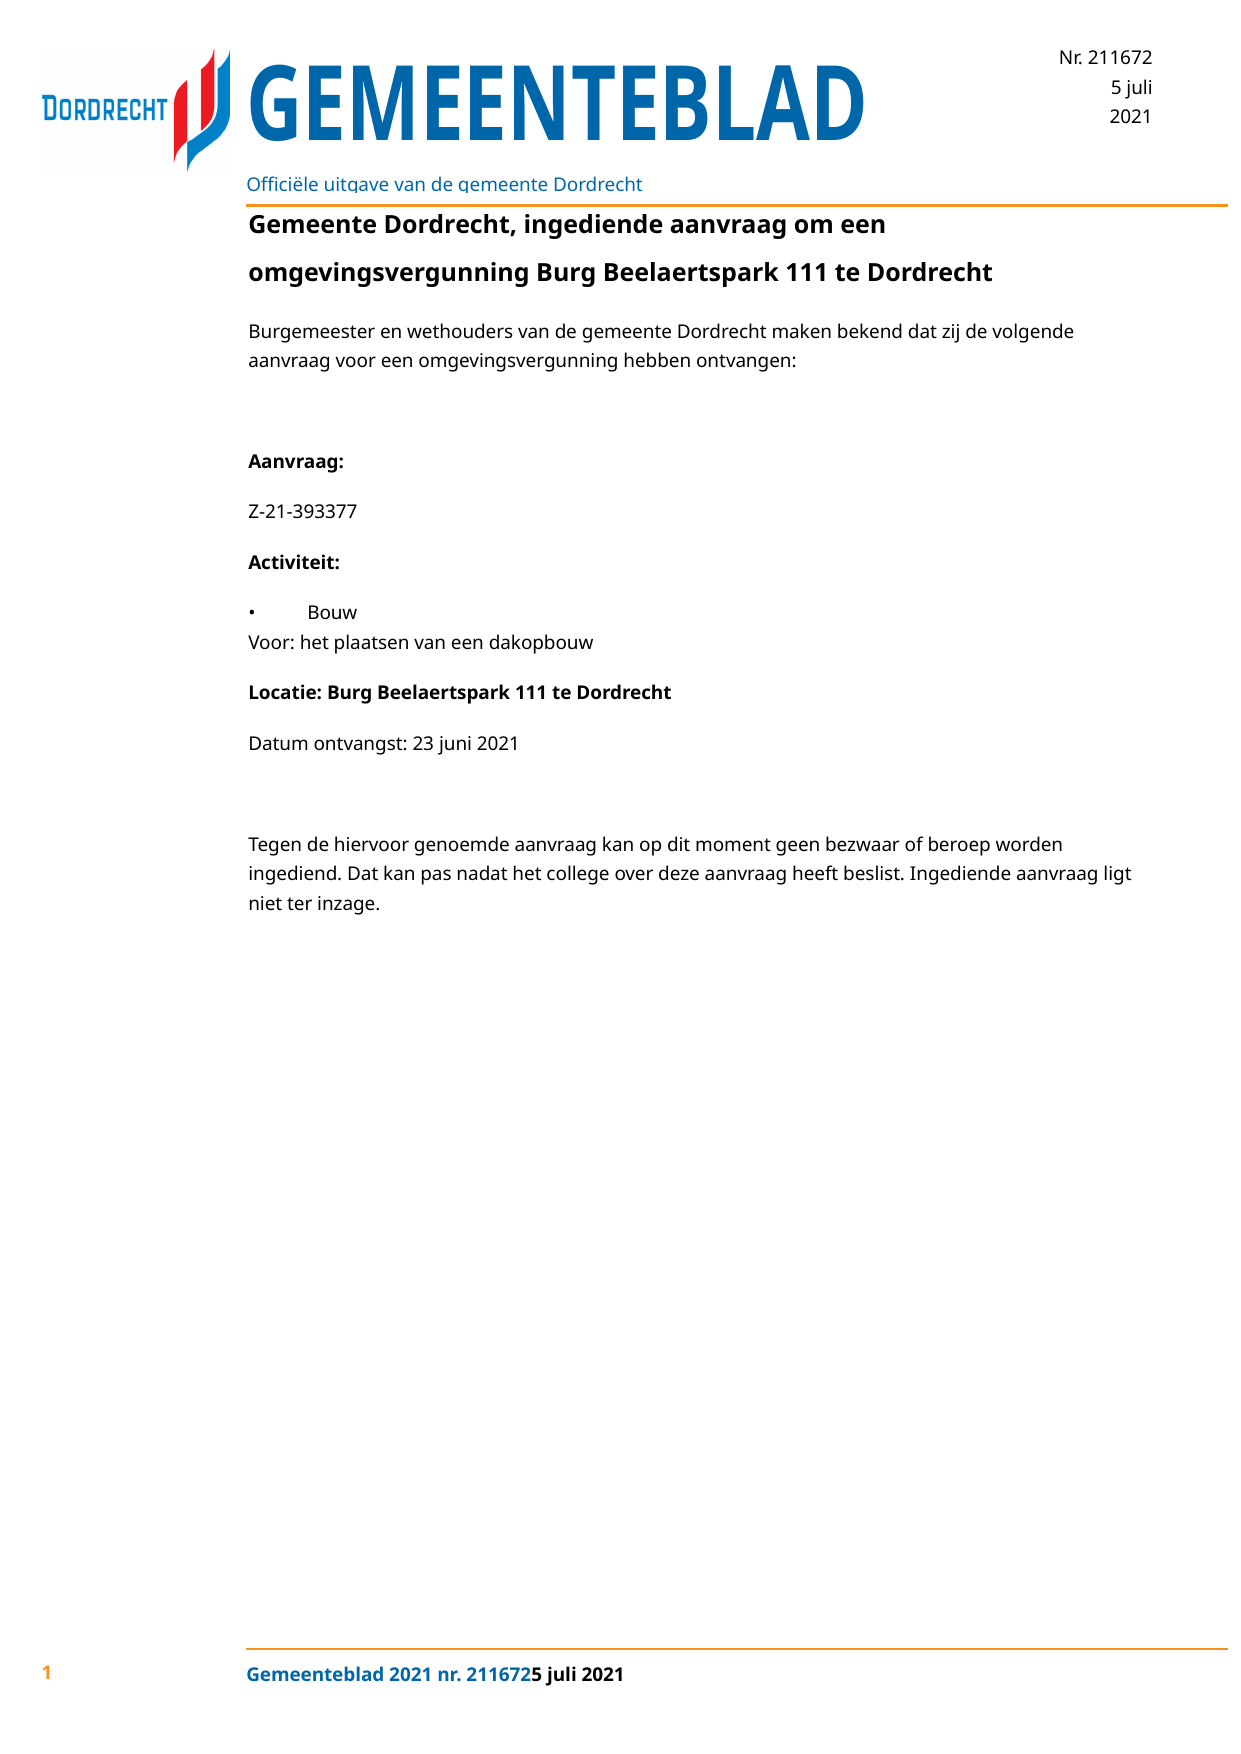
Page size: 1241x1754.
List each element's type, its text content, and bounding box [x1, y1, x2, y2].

text Gemeente Dordrecht, ingediende aanvraag om een omgevingsvergunning Burg Beelaertspark 111 te Dordrecht [248, 207, 1152, 288]
picture [41, 47, 231, 172]
text Aanvraag: [248, 448, 1152, 474]
text Datum ontvangst: 23 juni 2021 [248, 730, 1152, 756]
text Locatie: Burg Beelaertspark 111 te Dordrecht [248, 679, 1152, 705]
list Bouw [248, 599, 1152, 625]
text Activiteit: [248, 549, 1152, 575]
text Burgemeester en wethouders van de gemeente Dordrecht maken bekend dat zij de volgende aanvraag voor een omgevingsvergunning hebben ontvangen: [248, 318, 1152, 373]
text Z-21-393377 [248, 499, 1152, 524]
text Tegen de hiervoor genoemde aanvraag kan op dit moment geen bezwaar of beroep worden ingediend. Dat kan pas nadat het college over deze aanvraag heeft beslist. Ingediende aanvraag ligt niet ter inzage. [248, 831, 1152, 916]
text Voor: het plaatsen van een dakopbouw [248, 629, 1152, 655]
